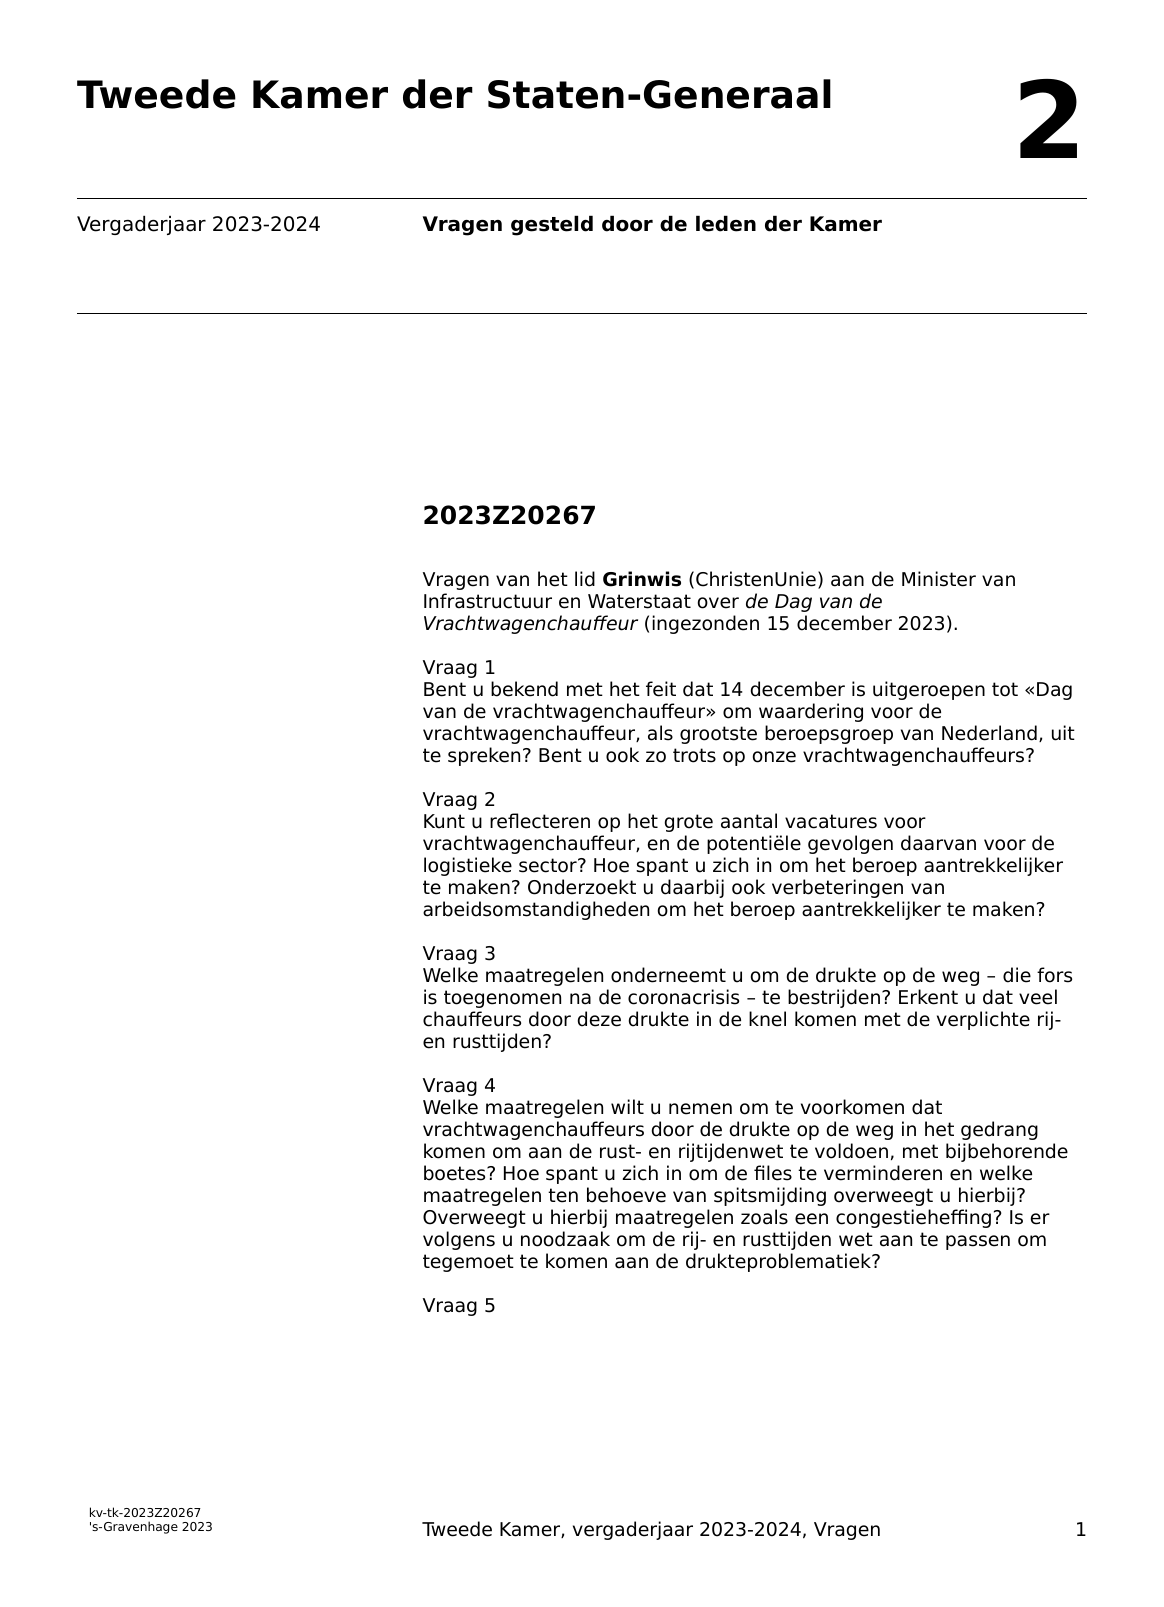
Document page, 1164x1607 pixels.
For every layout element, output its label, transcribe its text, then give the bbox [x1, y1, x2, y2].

text Bent u bekend met het feit dat 14 december is uitgeroepen tot «Dag van de vrachtwagenchauffeur» om waardering voor de vrachtwagenchauffeur, als grootste beroepsgroep van Nederland, uit te spreken? Bent u ook zo trots op onze vrachtwagenchauffeurs? [422, 679, 1087, 767]
text Vraag 4 [422, 1075, 1087, 1097]
text Vraag 1 [422, 657, 1087, 679]
text 2023Z20267 [422, 501, 1087, 531]
text kv-tk-2023Z20267 [88, 1506, 323, 1520]
table_header 2 [886, 59, 1087, 198]
text Vraag 3 [422, 943, 1087, 965]
text Vraag 2 [422, 789, 1087, 811]
table_cell Vergaderjaar 2023-2024 [77, 199, 422, 313]
text Vraag 5 [422, 1295, 1087, 1317]
text Kunt u reflecteren op het grote aantal vacatures voor vrachtwagenchauffeur, en de potentiële gevolgen daarvan voor de logistieke sector? Hoe spant u zich in om het beroep aantrekkelijker te maken? Onderzoekt u daarbij ook verbeteringen van arbeidsomstandigheden om het beroep aantrekkelijker te maken? [422, 811, 1087, 921]
text Welke maatregelen onderneemt u om de drukte op de weg – die fors is toegenomen na de coronacrisis – te bestrijden? Erkent u dat veel chauffeurs door deze drukte in de knel komen met de verplichte rij- en rusttijden? [422, 965, 1087, 1053]
text 's-Gravenhage 2023 [88, 1520, 323, 1534]
text Welke maatregelen wilt u nemen om te voorkomen dat vrachtwagenchauffeurs door de drukte op de weg in het gedrang komen om aan de rust- en rijtijdenwet te voldoen, met bijbehorende boetes? Hoe spant u zich in om de files te verminderen en welke maatregelen ten behoeve van spitsmijding overweegt u hierbij? Overweegt u hierbij maatregelen zoals een congestieheffing? Is er volgens u noodzaak om de rij- en rusttijden wet aan te passen om tegemoet te komen aan de drukteproblematiek? [422, 1097, 1087, 1273]
text Vragen van het lid Grinwis (ChristenUnie) aan de Minister van Infrastructuur en Waterstaat over de Dag van de Vrachtwagenchauffeur (ingezonden 15 december 2023). [422, 569, 1087, 635]
table_cell Vragen gesteld door de leden der Kamer [422, 199, 1087, 313]
table_header Tweede Kamer der Staten-Generaal [77, 59, 886, 198]
